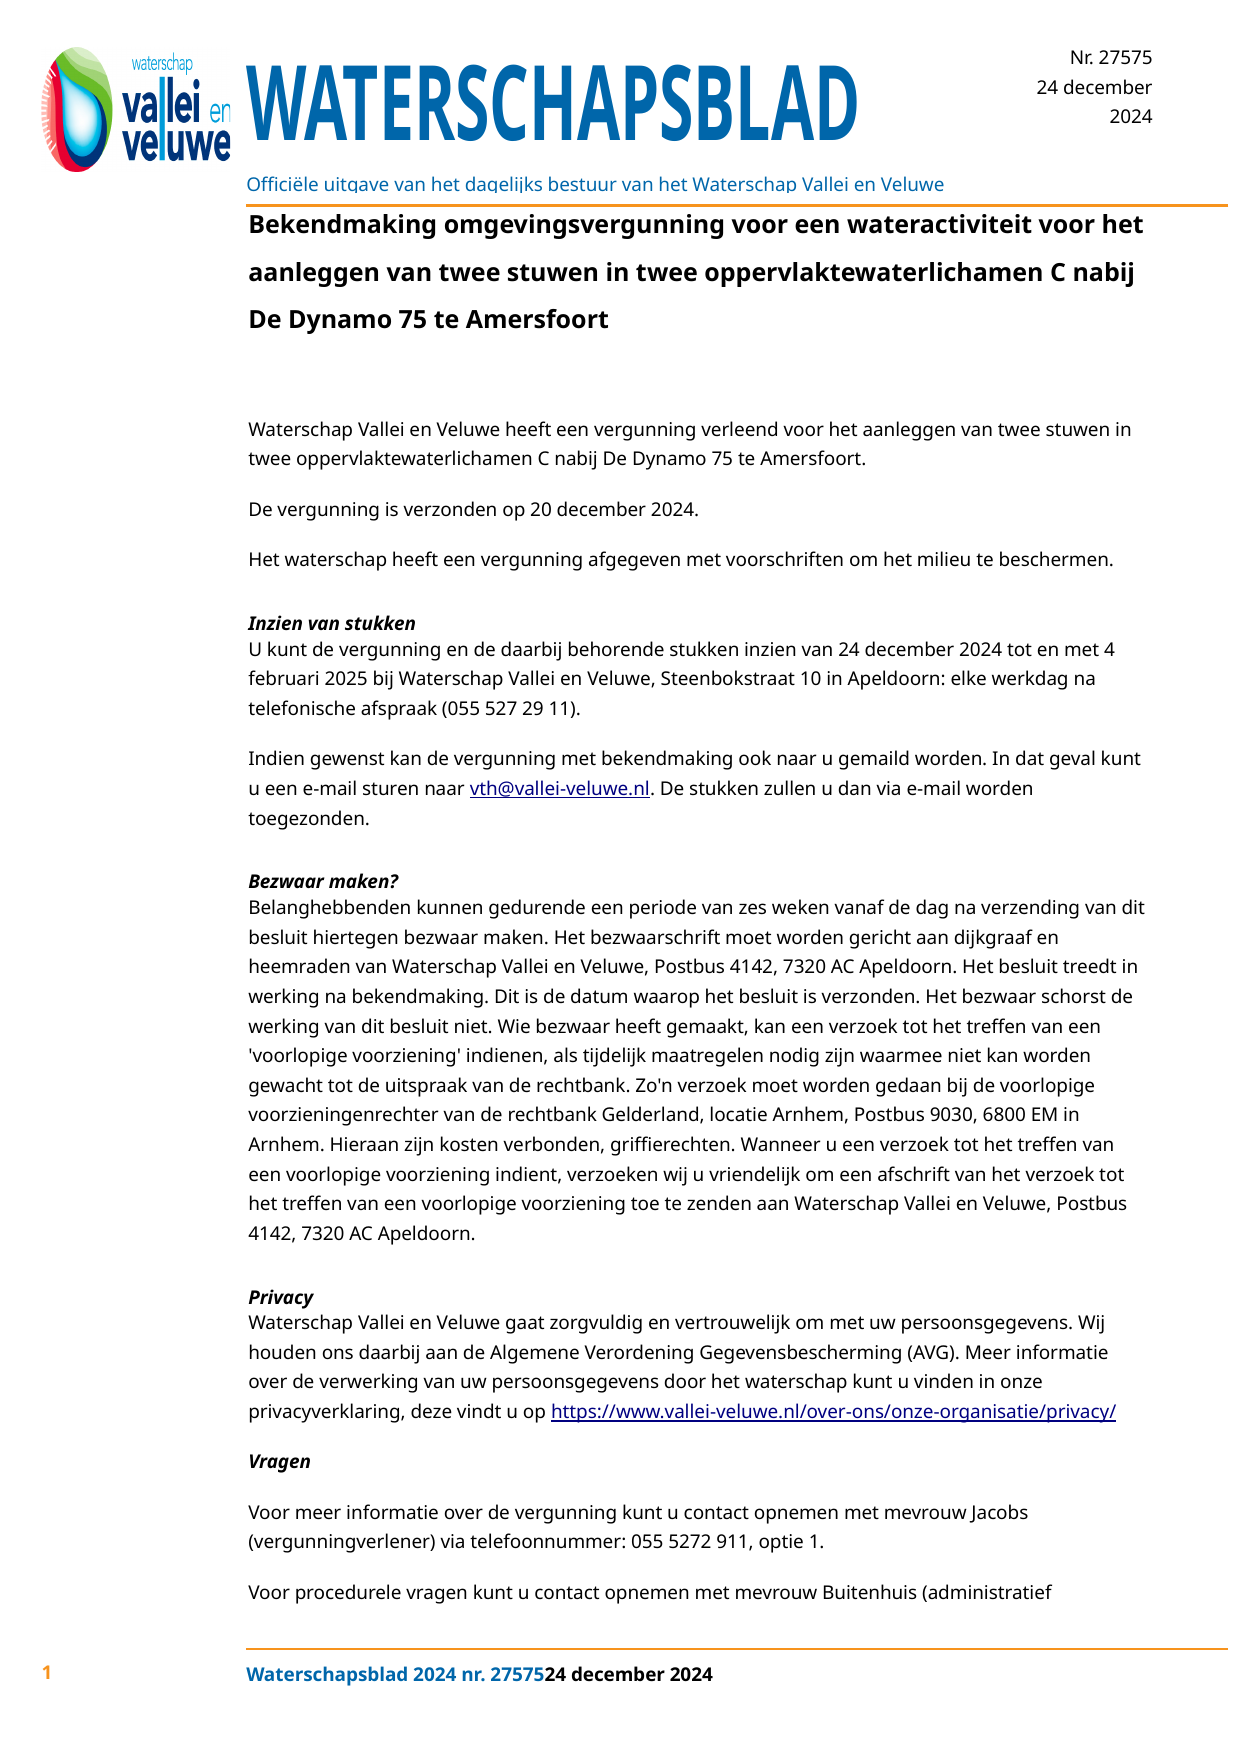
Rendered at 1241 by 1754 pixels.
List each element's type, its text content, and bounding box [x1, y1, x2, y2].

text Bezwaar maken? [248, 869, 1152, 894]
text Bekendmaking omgevingsvergunning voor een wateractiviteit voor het aanleggen van twee stuwen in twee oppervlaktewaterlichamen C nabij De Dynamo 75 te Amersfoort [248, 207, 1152, 336]
picture [41, 47, 231, 172]
text Voor procedurele vragen kunt u contact opnemen met mevrouw Buitenhuis (administratief [248, 1579, 1152, 1605]
text Vragen [248, 1449, 1152, 1474]
text Voor meer informatie over de vergunning kunt u contact opnemen met mevrouw Jacobs (vergunningverlener) via telefoonnummer: 055 5272 911, optie 1. [248, 1499, 1152, 1554]
text Privacy [248, 1284, 1152, 1309]
text U kunt de vergunning en de daarbij behorende stukken inzien van 24 december 2024 tot en met 4 februari 2025 bij Waterschap Vallei en Veluwe, Steenbokstraat 10 in Apeldoorn: elke werkdag na telefonische afspraak (055 527 29 11). [248, 636, 1152, 721]
text Het waterschap heeft een vergunning afgegeven met voorschriften om het milieu te beschermen. [248, 546, 1152, 572]
text Belanghebbenden kunnen gedurende een periode van zes weken vanaf de dag na verzending van dit besluit hiertegen bezwaar maken. Het bezwaarschrift moet worden gericht aan dijkgraaf en heemraden van Waterschap Vallei en Veluwe, Postbus 4142, 7320 AC Apeldoorn. Het besluit treedt in werking na bekendmaking. Dit is de datum waarop het besluit is verzonden. Het bezwaar schorst de werking van dit besluit niet. Wie bezwaar heeft gemaakt, kan een verzoek tot het treffen van een 'voorlopige voorziening' indienen, als tijdelijk maatregelen nodig zijn waarmee niet kan worden gewacht tot de uitspraak van de rechtbank. Zo'n verzoek moet worden gedaan bij de voorlopige voorzieningenrechter van de rechtbank Gelderland, locatie Arnhem, Postbus 9030, 6800 EM in Arnhem. Hieraan zijn kosten verbonden, griffierechten. Wanneer u een verzoek tot het treffen van een voorlopige voorziening indient, verzoeken wij u vriendelijk om een afschrift van het verzoek tot het treffen van een voorlopige voorziening toe te zenden aan Waterschap Vallei en Veluwe, Postbus 4142, 7320 AC Apeldoorn. [248, 894, 1152, 1246]
text Inzien van stukken [248, 610, 1152, 636]
text Waterschap Vallei en Veluwe heeft een vergunning verleend voor het aanleggen van twee stuwen in twee oppervlaktewaterlichamen C nabij De Dynamo 75 te Amersfoort. [248, 416, 1152, 471]
text De vergunning is verzonden op 20 december 2024. [248, 496, 1152, 522]
text Waterschap Vallei en Veluwe gaat zorgvuldig en vertrouwelijk om met uw persoonsgegevens. Wij houden ons daarbij aan de Algemene Verordening Gegevensbescherming (AVG). Meer informatie over de verwerking van uw persoonsgegevens door het waterschap kunt u vinden in onze privacyverklaring, deze vindt u op https://www.vallei-veluwe.nl/over-ons/onze-organisatie/privacy/ [248, 1309, 1152, 1424]
text Indien gewenst kan de vergunning met bekendmaking ook naar u gemaild worden. In dat geval kunt u een e-mail sturen naar vth@vallei-veluwe.nl. De stukken zullen u dan via e-mail worden toegezonden. [248, 746, 1152, 831]
